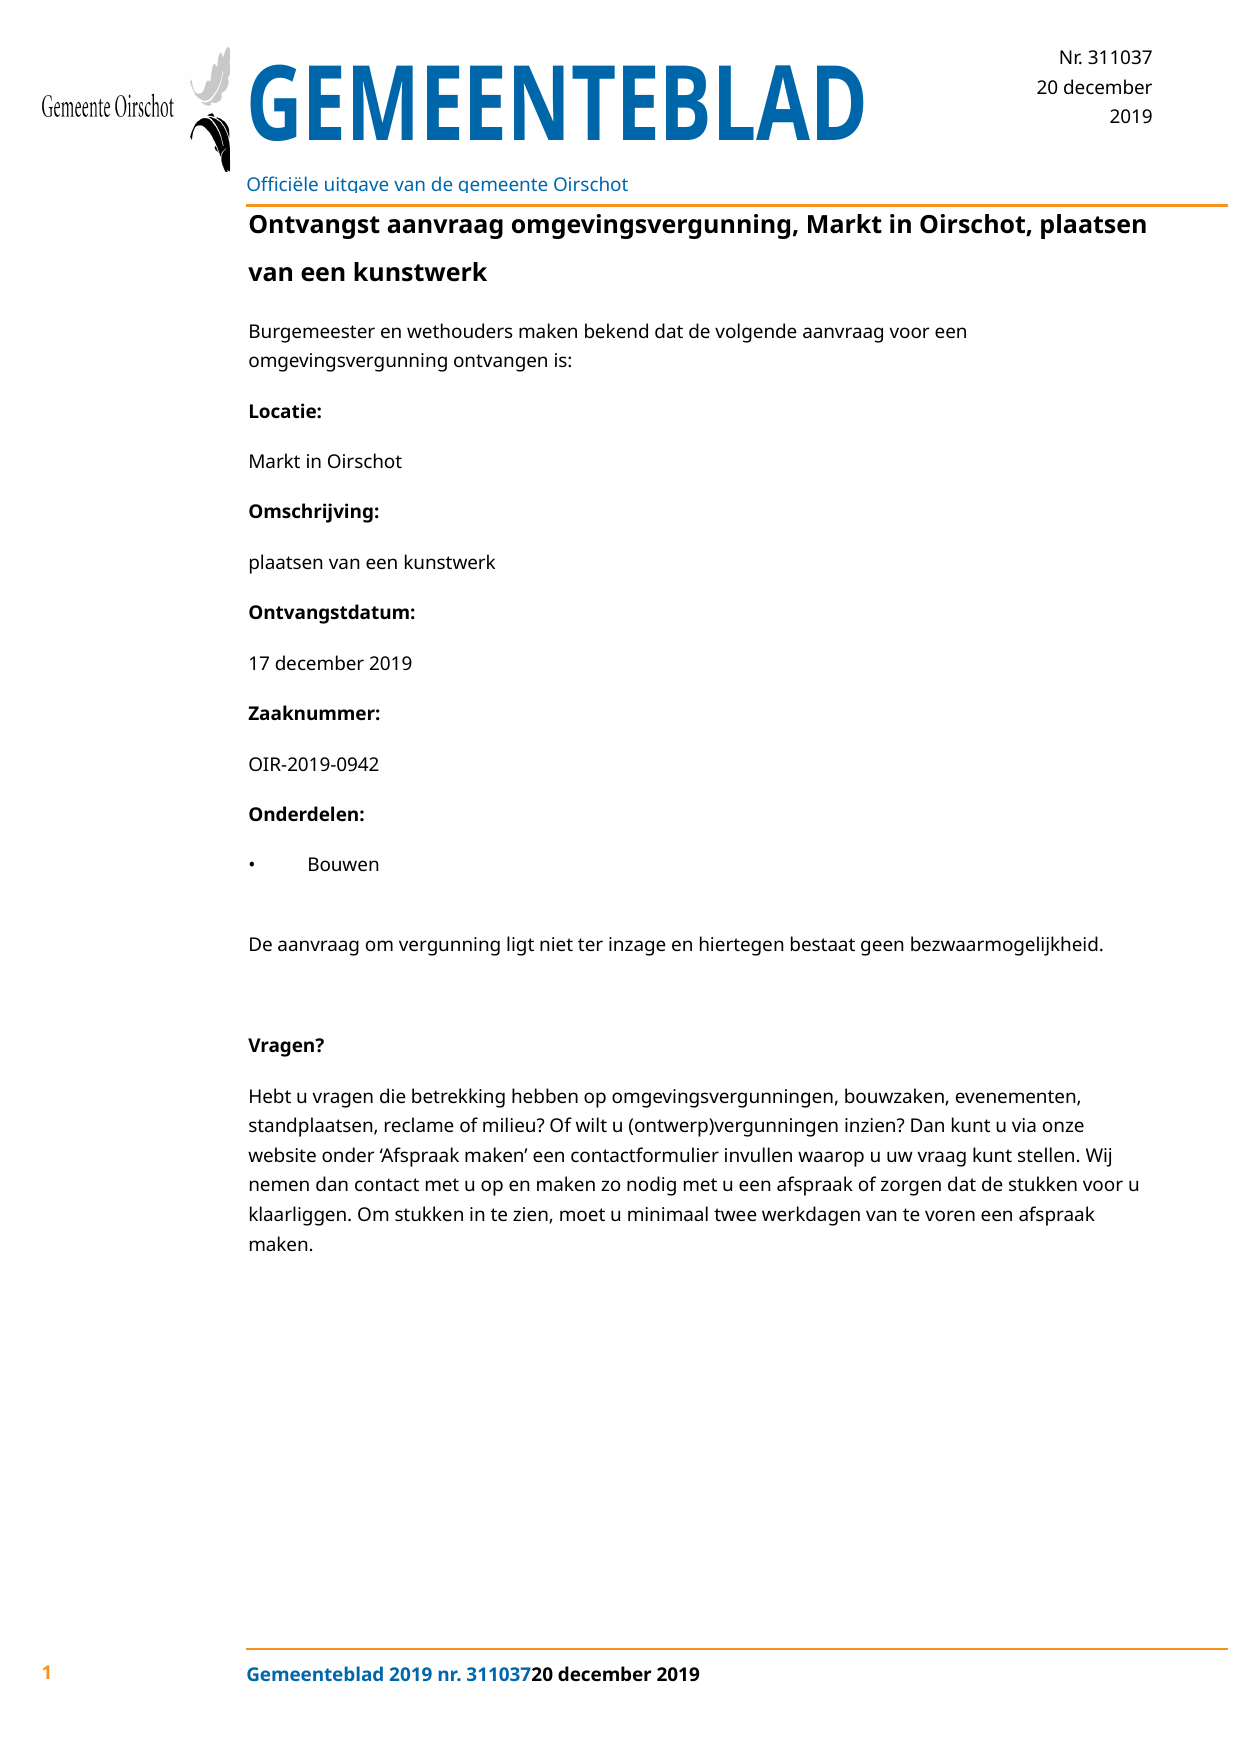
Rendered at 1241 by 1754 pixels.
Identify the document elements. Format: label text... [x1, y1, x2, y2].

text Vragen? [248, 1032, 1152, 1058]
text Markt in Oirschot [248, 448, 1152, 474]
text De aanvraag om vergunning ligt niet ter inzage en hiertegen bestaat geen bezwaarmogelijkheid. [248, 932, 1152, 957]
list Bouwen [248, 852, 1152, 877]
text 17 december 2019 [248, 650, 1152, 676]
text plaatsen van een kunstwerk [248, 549, 1152, 575]
text OIR-2019-0942 [248, 751, 1152, 777]
picture [41, 47, 231, 172]
text Ontvangstdatum: [248, 599, 1152, 625]
text Zaaknummer: [248, 700, 1152, 726]
text Onderdelen: [248, 801, 1152, 827]
text Hebt u vragen die betrekking hebben op omgevingsvergunningen, bouwzaken, evenementen, standplaatsen, reclame of milieu? Of wilt u (ontwerp)vergunningen inzien? Dan kunt u via onze website onder ‘Afspraak maken’ een contactformulier invullen waarop u uw vraag kunt stellen. Wij nemen dan contact met u op en maken zo nodig met u een afspraak of zorgen dat de stukken voor u klaarliggen. Om stukken in te zien, moet u minimaal twee werkdagen van te voren een afspraak maken. [248, 1083, 1152, 1257]
text Locatie: [248, 398, 1152, 424]
text Ontvangst aanvraag omgevingsvergunning, Markt in Oirschot, plaatsen van een kunstwerk [248, 207, 1152, 288]
text Burgemeester en wethouders maken bekend dat de volgende aanvraag voor een omgevingsvergunning ontvangen is: [248, 318, 1152, 373]
text Omschrijving: [248, 499, 1152, 524]
